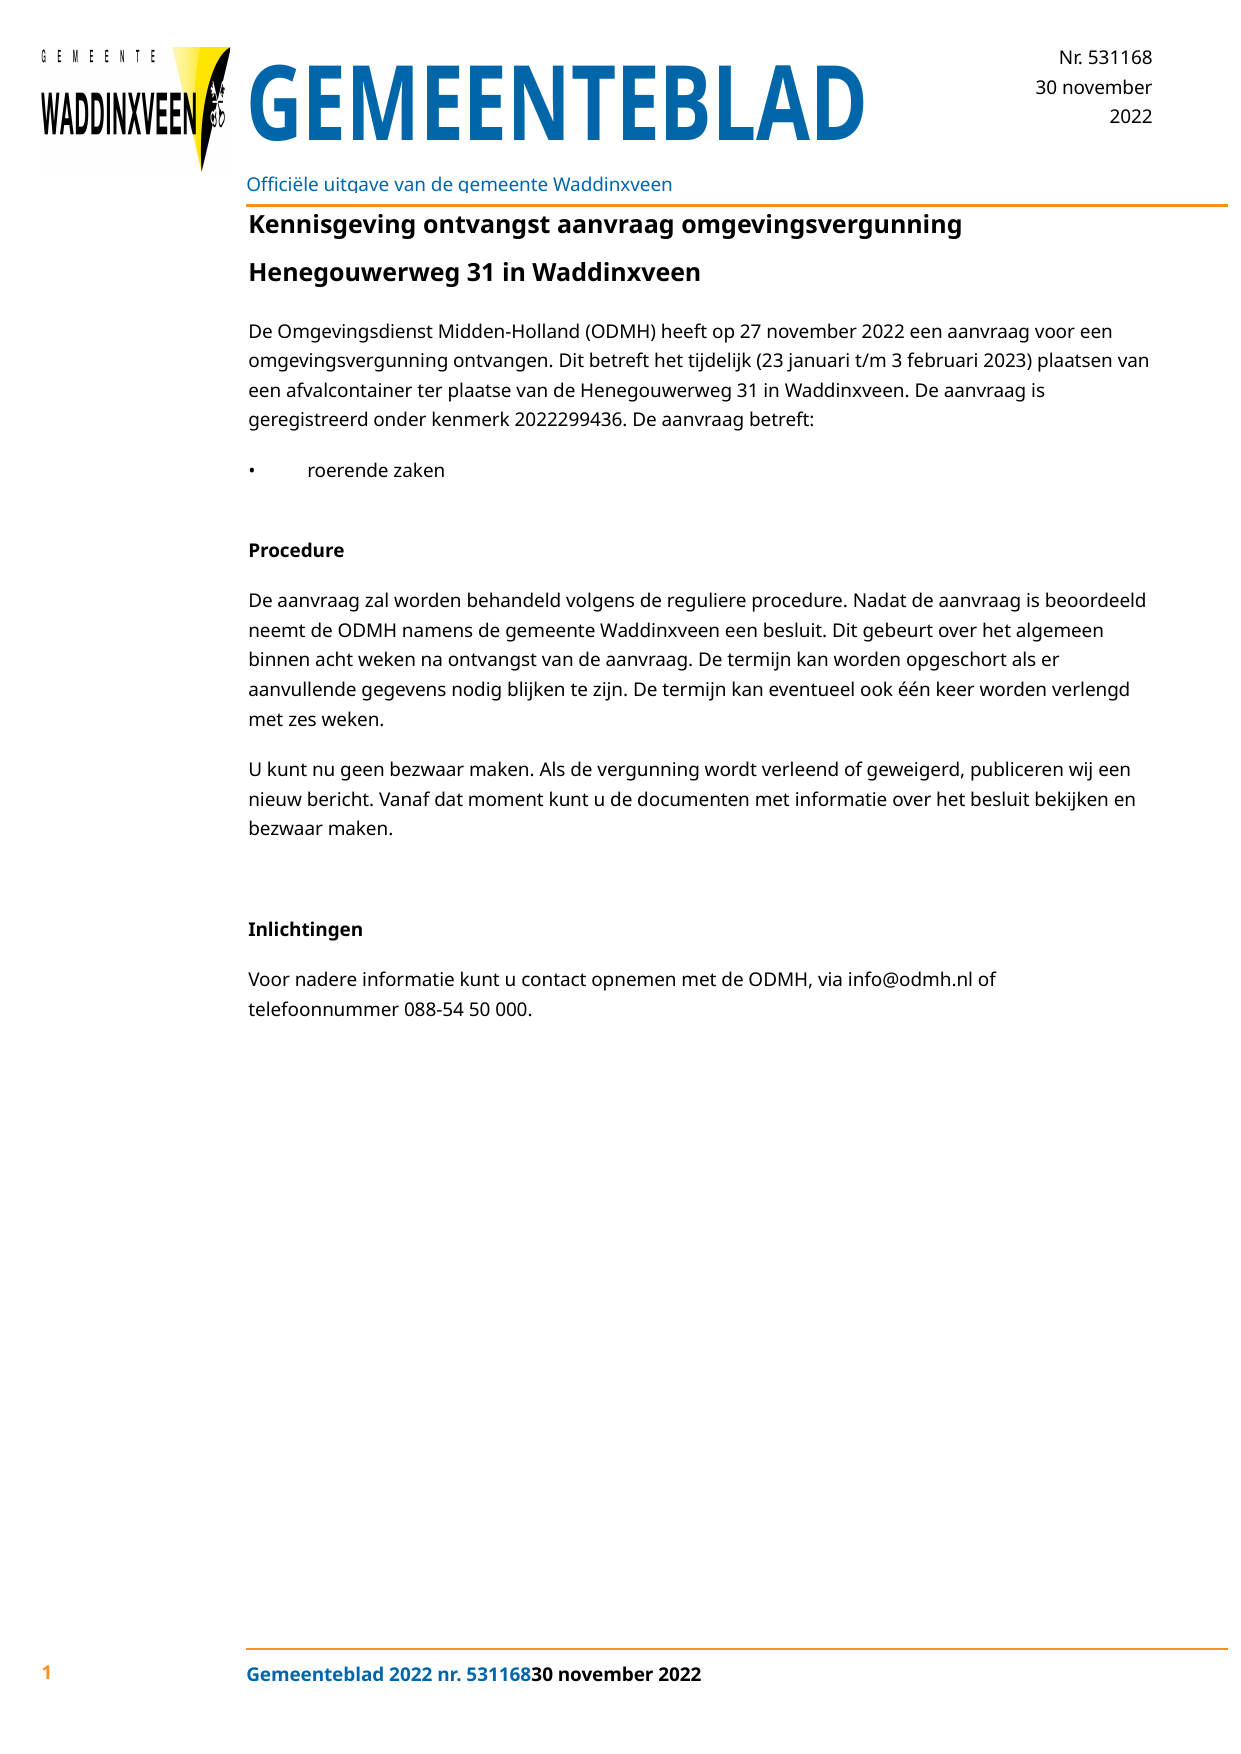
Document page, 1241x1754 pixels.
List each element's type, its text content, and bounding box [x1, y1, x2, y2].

text Voor nadere informatie kunt u contact opnemen met de ODMH, via info@odmh.nl of telefoonnummer 088-54 50 000. [248, 967, 1152, 1022]
picture [41, 47, 231, 172]
list roerende zaken [248, 457, 1152, 483]
text Inlichtingen [248, 916, 1152, 942]
text U kunt nu geen bezwaar maken. Als de vergunning wordt verleend of geweigerd, publiceren wij een nieuw bericht. Vanaf dat moment kunt u de documenten met informatie over het besluit bekijken en bezwaar maken. [248, 756, 1152, 841]
text Procedure [248, 537, 1152, 563]
text De Omgevingsdienst Midden-Holland (ODMH) heeft op 27 november 2022 een aanvraag voor een omgevingsvergunning ontvangen. Dit betreft het tijdelijk (23 januari t/m 3 februari 2023) plaatsen van een afvalcontainer ter plaatse van de Henegouwerweg 31 in Waddinxveen. De aanvraag is geregistreerd onder kenmerk 2022299436. De aanvraag betreft: [248, 318, 1152, 432]
text De aanvraag zal worden behandeld volgens de reguliere procedure. Nadat de aanvraag is beoordeeld neemt de ODMH namens de gemeente Waddinxveen een besluit. Dit gebeurt over het algemeen binnen acht weken na ontvangst van de aanvraag. De termijn kan worden opgeschort als er aanvullende gegevens nodig blijken te zijn. De termijn kan eventueel ook één keer worden verlengd met zes weken. [248, 587, 1152, 732]
text Kennisgeving ontvangst aanvraag omgevingsvergunning Henegouwerweg 31 in Waddinxveen [248, 207, 1152, 288]
